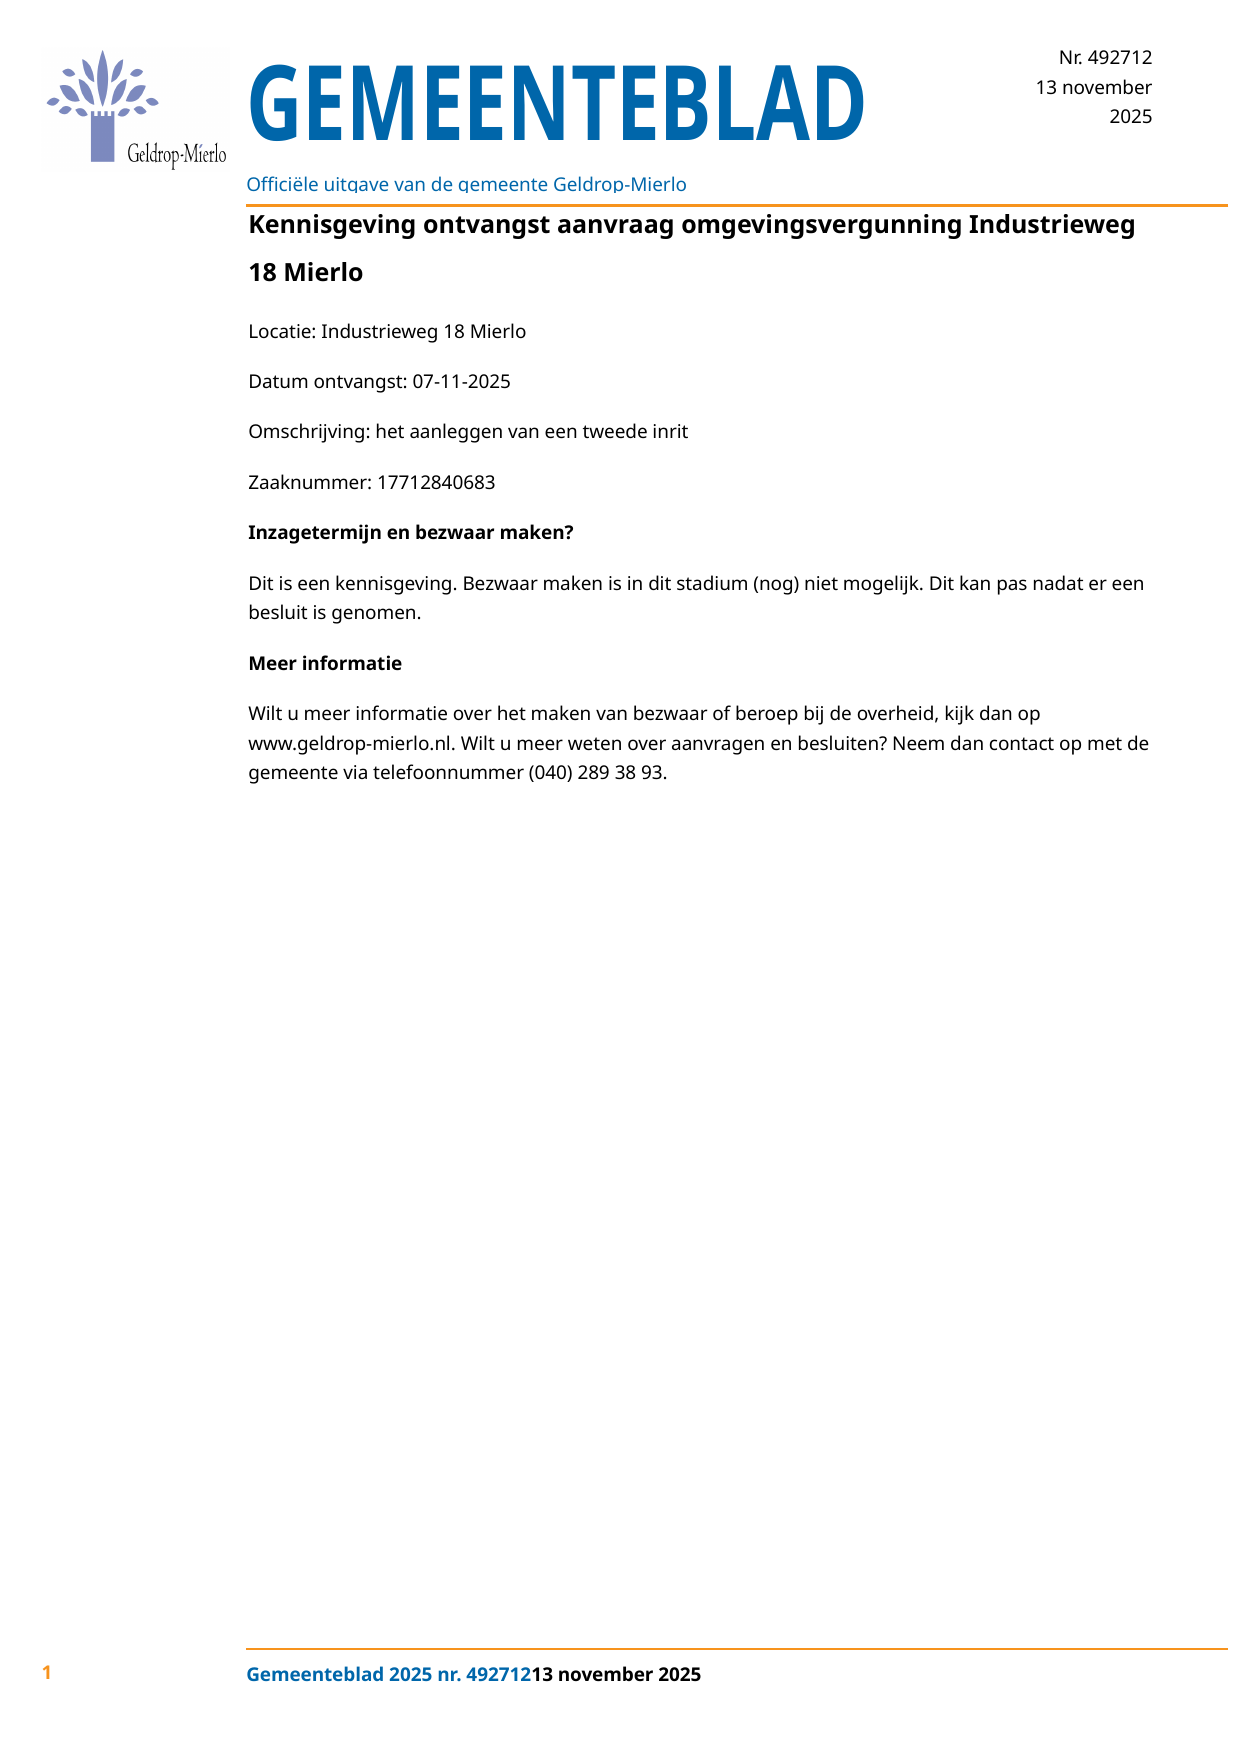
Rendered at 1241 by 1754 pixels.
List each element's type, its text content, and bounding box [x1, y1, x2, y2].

text Dit is een kennisgeving. Bezwaar maken is in dit stadium (nog) niet mogelijk. Dit kan pas nadat er een besluit is genomen. [248, 570, 1152, 625]
text Wilt u meer informatie over het maken van bezwaar of beroep bij de overheid, kijk dan op www.geldrop-mierlo.nl. Wilt u meer weten over aanvragen en besluiten? Neem dan contact op met de gemeente via telefoonnummer (040) 289 38 93. [248, 700, 1152, 785]
text Datum ontvangst: 07-11-2025 [248, 368, 1152, 394]
text Zaaknummer: 17712840683 [248, 469, 1152, 495]
text Kennisgeving ontvangst aanvraag omgevingsvergunning Industrieweg 18 Mierlo [248, 207, 1152, 288]
text Locatie: Industrieweg 18 Mierlo [248, 318, 1152, 344]
text Omschrijving: het aanleggen van een tweede inrit [248, 419, 1152, 444]
picture [41, 47, 231, 172]
text Inzagetermijn en bezwaar maken? [248, 519, 1152, 545]
text Meer informatie [248, 650, 1152, 676]
